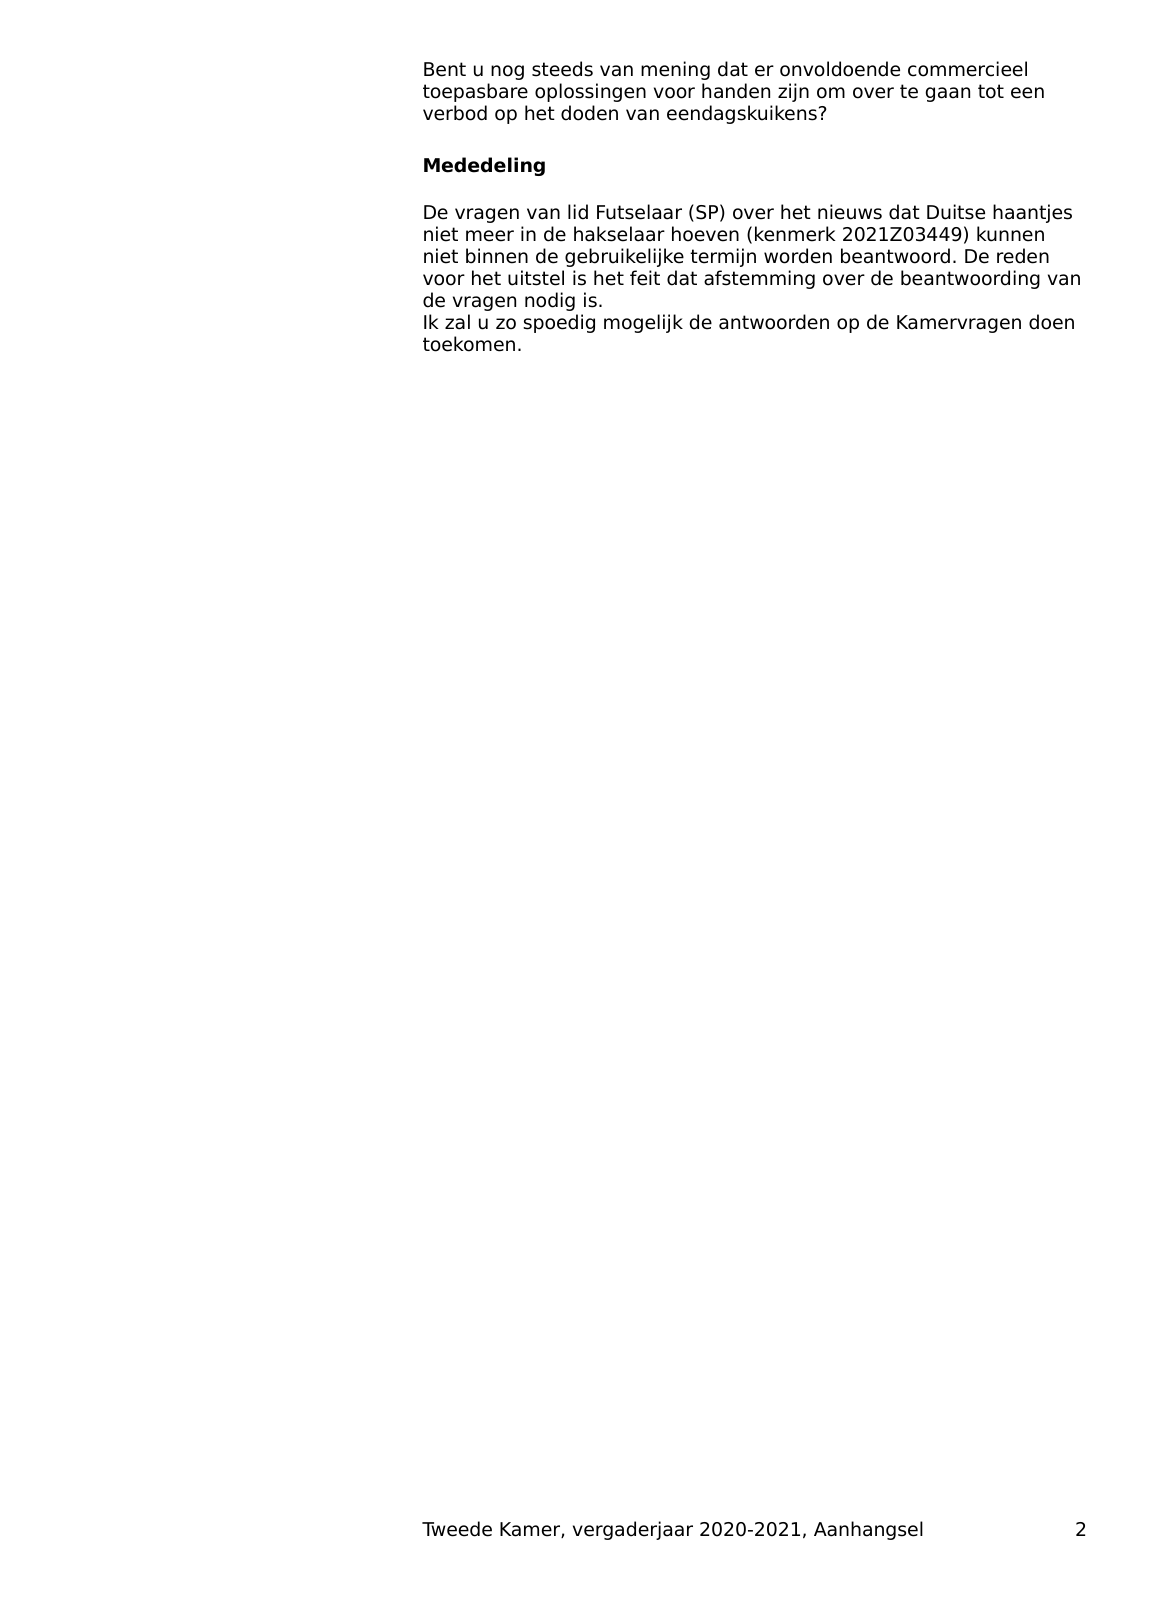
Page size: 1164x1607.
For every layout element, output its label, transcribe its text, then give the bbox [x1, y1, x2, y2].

text De vragen van lid Futselaar (SP) over het nieuws dat Duitse haantjes niet meer in de hakselaar hoeven (kenmerk 2021Z03449) kunnen niet binnen de gebruikelijke termijn worden beantwoord. De reden voor het uitstel is het feit dat afstemming over de beantwoording van de vragen nodig is. [422, 202, 1087, 312]
text Ik zal u zo spoedig mogelijk de antwoorden op de Kamervragen doen toekomen. [422, 312, 1087, 356]
text Bent u nog steeds van mening dat er onvoldoende commercieel toepasbare oplossingen voor handen zijn om over te gaan tot een verbod op het doden van eendagskuikens? [422, 59, 1087, 125]
subtitle Mededeling [422, 155, 1087, 177]
